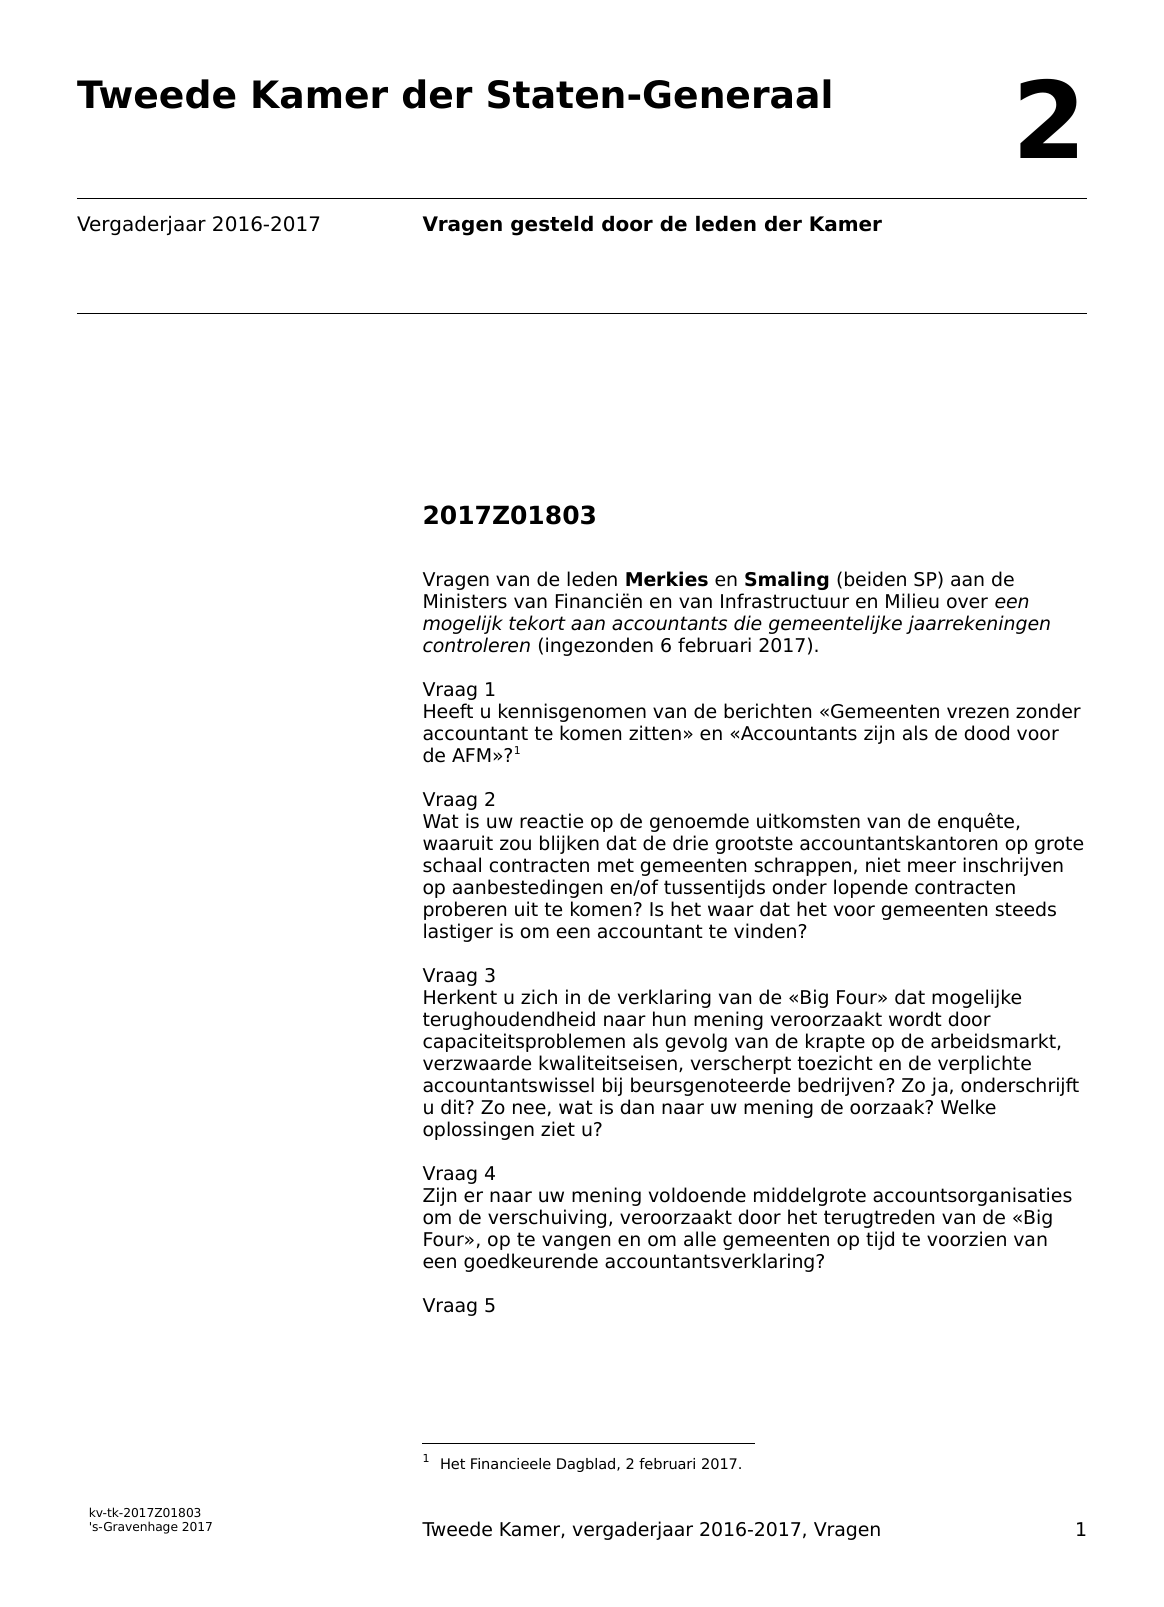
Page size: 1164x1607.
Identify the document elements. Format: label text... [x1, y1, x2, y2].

text Zijn er naar uw mening voldoende middelgrote accountsorganisaties om de verschuiving, veroorzaakt door het terugtreden van de «Big Four», op te vangen en om alle gemeenten op tijd te voorzien van een goedkeurende accountantsverklaring? [422, 1185, 1087, 1273]
text Vraag 5 [422, 1295, 1087, 1317]
text Heeft u kennisgenomen van de berichten «Gemeenten vrezen zonder accountant te komen zitten» en «Accountants zijn als de dood voor de AFM»? [422, 701, 1087, 767]
text Vraag 4 [422, 1163, 1087, 1185]
text Het Financieele Dagblad, 2 februari 2017. [422, 1452, 1087, 1474]
text 2017Z01803 [422, 501, 1087, 531]
text kv-tk-2017Z01803 [88, 1506, 323, 1520]
text Vraag 3 [422, 965, 1087, 987]
table_header 2 [886, 59, 1087, 198]
text Herkent u zich in de verklaring van de «Big Four» dat mogelijke terughoudendheid naar hun mening veroorzaakt wordt door capaciteitsproblemen als gevolg van de krapte op de arbeidsmarkt, verzwaarde kwaliteitseisen, verscherpt toezicht en de verplichte accountantswissel bij beursgenoteerde bedrijven? Zo ja, onderschrijft u dit? Zo nee, wat is dan naar uw mening de oorzaak? Welke oplossingen ziet u? [422, 987, 1087, 1141]
table_cell Vragen gesteld door de leden der Kamer [422, 199, 1087, 313]
text 's-Gravenhage 2017 [88, 1520, 323, 1534]
table_cell Vergaderjaar 2016-2017 [77, 199, 422, 313]
text Vraag 2 [422, 789, 1087, 811]
text Wat is uw reactie op de genoemde uitkomsten van de enquête, waaruit zou blijken dat de drie grootste accountantskantoren op grote schaal contracten met gemeenten schrappen, niet meer inschrijven op aanbestedingen en/of tussentijds onder lopende contracten proberen uit te komen? Is het waar dat het voor gemeenten steeds lastiger is om een accountant te vinden? [422, 811, 1087, 943]
text Vraag 1 [422, 679, 1087, 701]
table_header Tweede Kamer der Staten-Generaal [77, 59, 886, 198]
text Vragen van de leden Merkies en Smaling (beiden SP) aan de Ministers van Financiën en van Infrastructuur en Milieu over een mogelijk tekort aan accountants die gemeentelijke jaarrekeningen controleren (ingezonden 6 februari 2017). [422, 569, 1087, 657]
